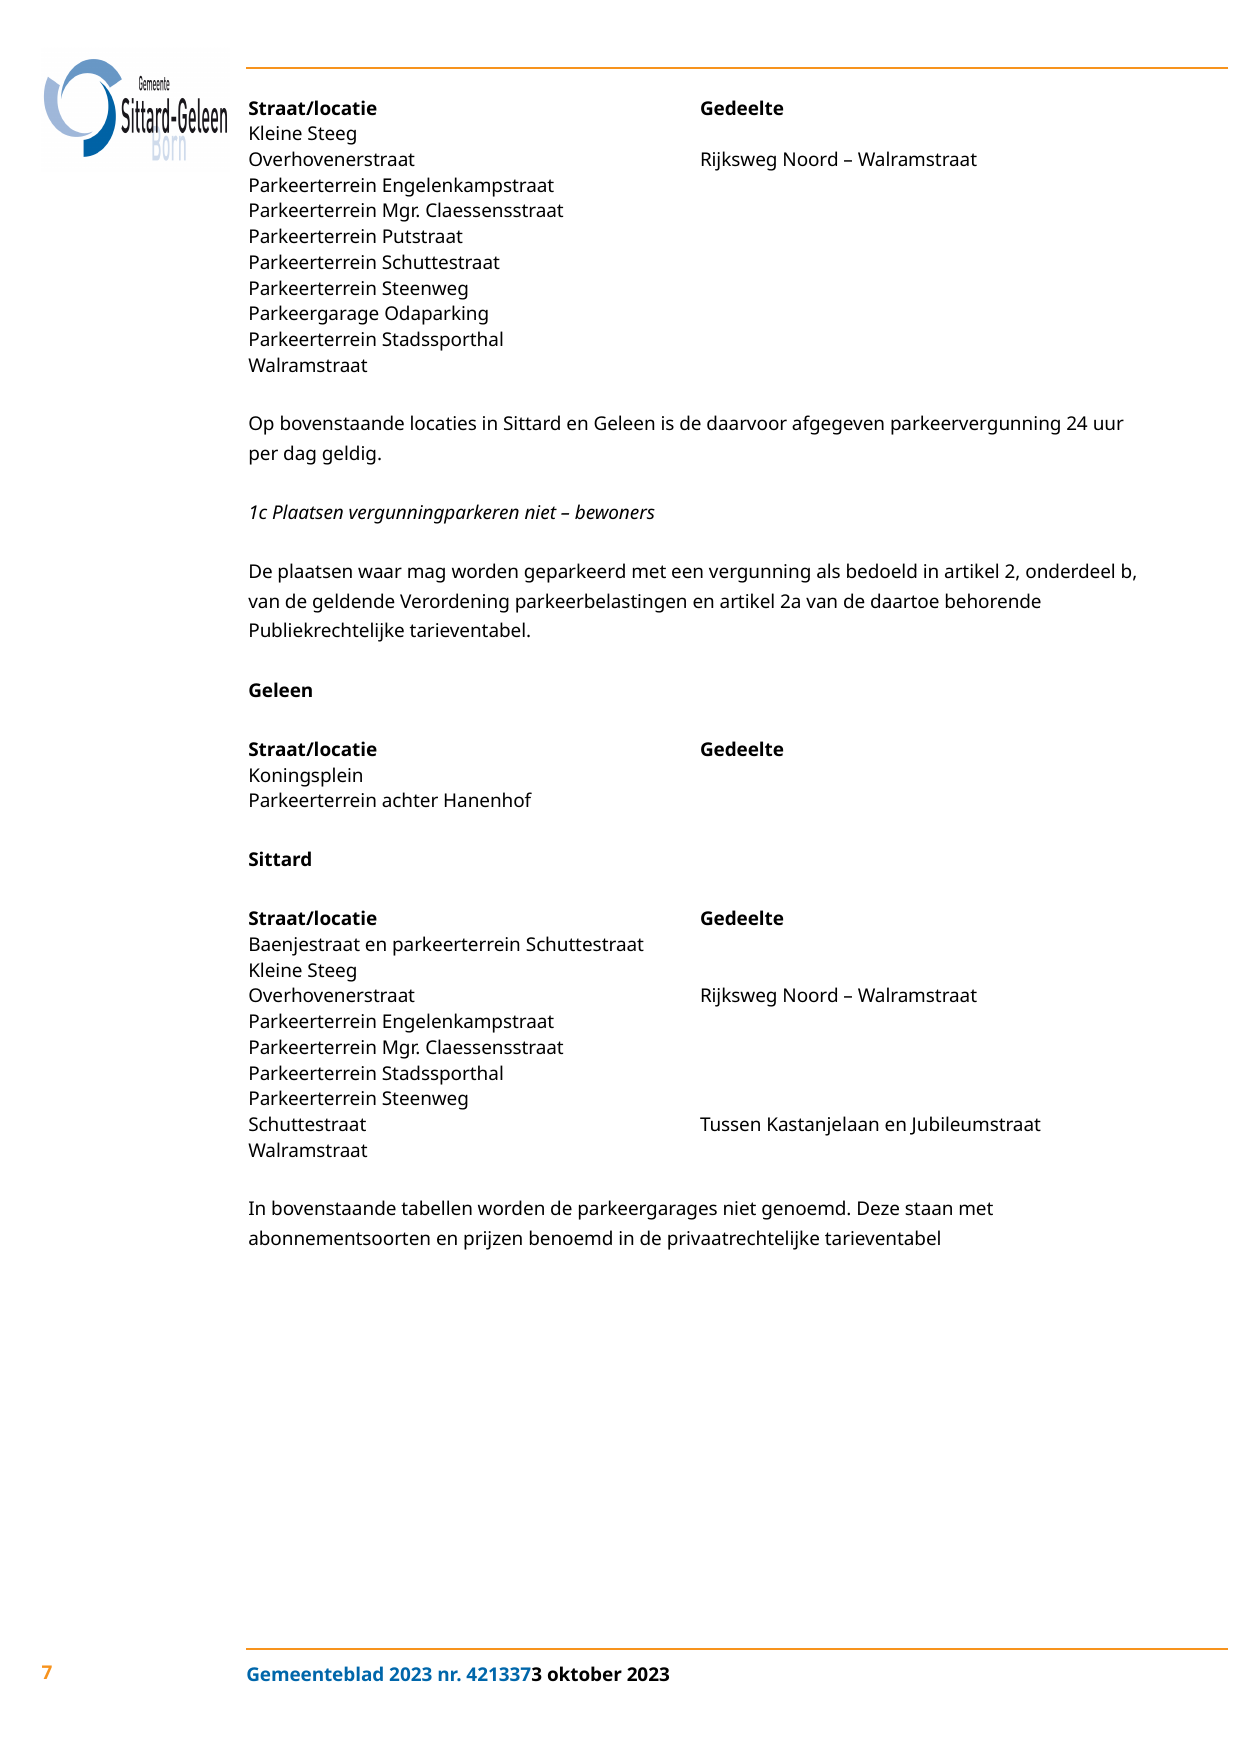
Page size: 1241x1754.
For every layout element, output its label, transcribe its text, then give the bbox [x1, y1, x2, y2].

table_header Straat/locatie [248, 905, 700, 931]
table_cell Baenjestraat en parkeerterrein Schuttestraat [248, 931, 700, 957]
table_cell Tussen Kastanjelaan en Jubileumstraat [700, 1111, 1152, 1137]
table_cell Overhovenerstraat [248, 983, 700, 1008]
table_cell [700, 172, 1152, 198]
table_cell [700, 352, 1152, 378]
table_cell Rijksweg Noord – Walramstraat [700, 146, 1152, 172]
text 1c Plaatsen vergunningparkeren niet – bewoners [248, 499, 1152, 525]
table_cell [700, 326, 1152, 352]
table_cell Koningsplein [248, 762, 700, 788]
table_cell [700, 224, 1152, 249]
table_cell Parkeerterrein achter Hanenhof [248, 788, 700, 813]
table_header Straat/locatie [248, 736, 700, 762]
table_cell [700, 121, 1152, 146]
table_cell Parkeerterrein Stadssporthal [248, 1060, 700, 1086]
table_cell [700, 198, 1152, 223]
table_header Gedeelte [700, 95, 1152, 121]
text De plaatsen waar mag worden geparkeerd met een vergunning als bedoeld in artikel 2, onderdeel b, van de geldende Verordening parkeerbelastingen en artikel 2a van de daartoe behorende Publiekrechtelijke tarieventabel. [248, 558, 1152, 643]
table_header Gedeelte [700, 736, 1152, 762]
table_cell [700, 301, 1152, 326]
table_cell [700, 1137, 1152, 1163]
text Op bovenstaande locaties in Sittard en Geleen is de daarvoor afgegeven parkeervergunning 24 uur per dag geldig. [248, 411, 1152, 466]
table_cell Schuttestraat [248, 1111, 700, 1137]
table_header Gedeelte [700, 905, 1152, 931]
table_cell Walramstraat [248, 352, 700, 378]
table_cell [700, 1008, 1152, 1034]
table_cell Parkeerterrein Schuttestraat [248, 249, 700, 275]
table_cell [700, 1034, 1152, 1060]
table_cell Parkeerterrein Steenweg [248, 275, 700, 301]
table_cell Kleine Steeg [248, 121, 700, 146]
table_cell [700, 275, 1152, 301]
table_cell [700, 931, 1152, 957]
table_cell Parkeergarage Odaparking [248, 301, 700, 326]
table_cell Parkeerterrein Mgr. Claessensstraat [248, 198, 700, 223]
table_cell Kleine Steeg [248, 957, 700, 983]
table_cell [700, 1060, 1152, 1086]
table_cell Overhovenerstraat [248, 146, 700, 172]
table_cell [700, 249, 1152, 275]
table_cell Parkeerterrein Engelenkampstraat [248, 1008, 700, 1034]
table_cell [700, 957, 1152, 983]
table_cell Parkeerterrein Mgr. Claessensstraat [248, 1034, 700, 1060]
table_cell Rijksweg Noord – Walramstraat [700, 983, 1152, 1008]
table_cell Parkeerterrein Steenweg [248, 1086, 700, 1111]
table_cell Walramstraat [248, 1137, 700, 1163]
table_cell [700, 1086, 1152, 1111]
table_header Straat/locatie [248, 95, 700, 121]
table_cell Parkeerterrein Engelenkampstraat [248, 172, 700, 198]
text Sittard [248, 846, 1152, 872]
table_cell [700, 788, 1152, 813]
picture [41, 47, 231, 172]
table_cell [700, 762, 1152, 788]
text Geleen [248, 677, 1152, 703]
table_cell Parkeerterrein Putstraat [248, 224, 700, 249]
text In bovenstaande tabellen worden de parkeergarages niet genoemd. Deze staan met abonnementsoorten en prijzen benoemd in de privaatrechtelijke tarieventabel [248, 1196, 1152, 1251]
table_cell Parkeerterrein Stadssporthal [248, 326, 700, 352]
